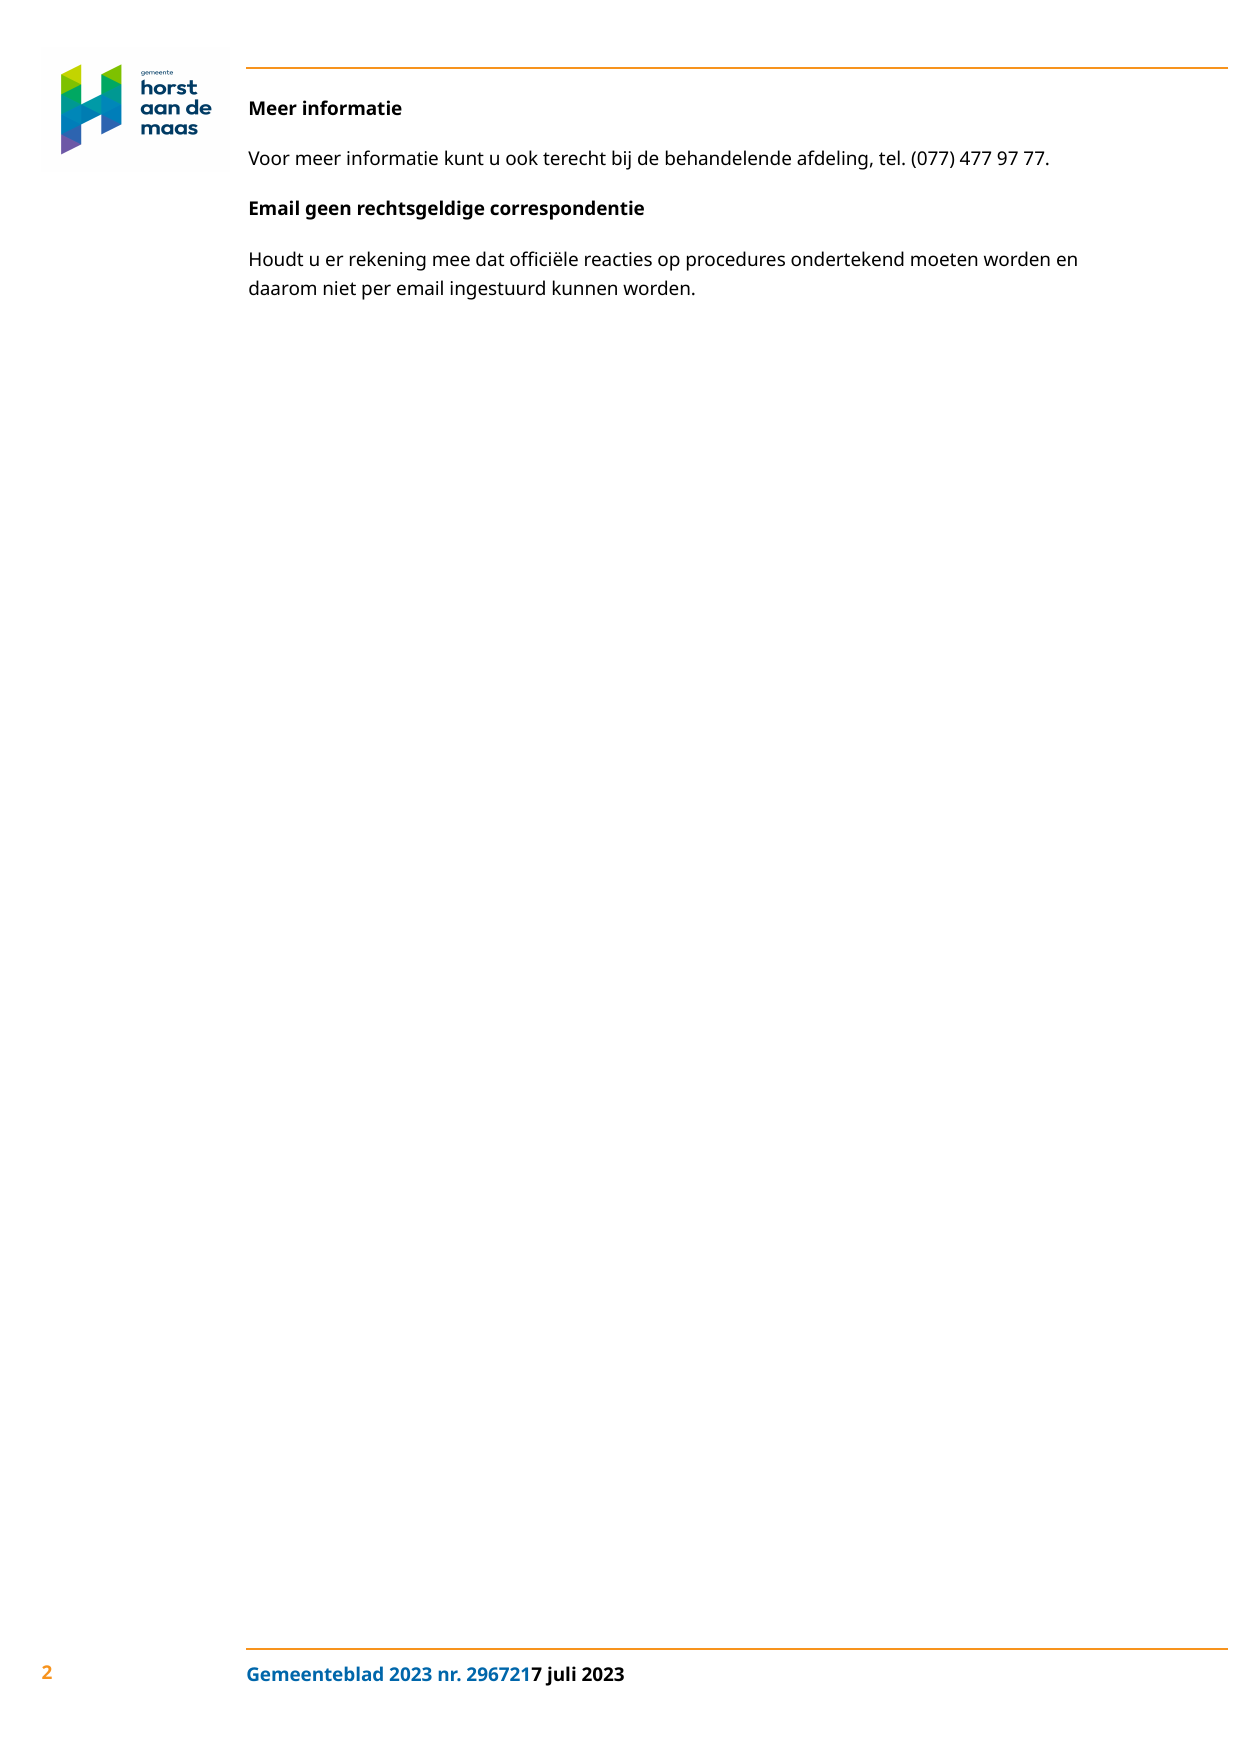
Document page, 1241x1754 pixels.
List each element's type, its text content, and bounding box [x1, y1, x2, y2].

text Houdt u er rekening mee dat officiële reacties op procedures ondertekend moeten worden en daarom niet per email ingestuurd kunnen worden. [248, 246, 1152, 301]
text Email geen rechtsgeldige correspondentie [248, 196, 1152, 221]
text Meer informatie [248, 95, 1152, 121]
text Voor meer informatie kunt u ook terecht bij de behandelende afdeling, tel. (077) 477 97 77. [248, 145, 1152, 171]
picture [41, 47, 231, 172]
